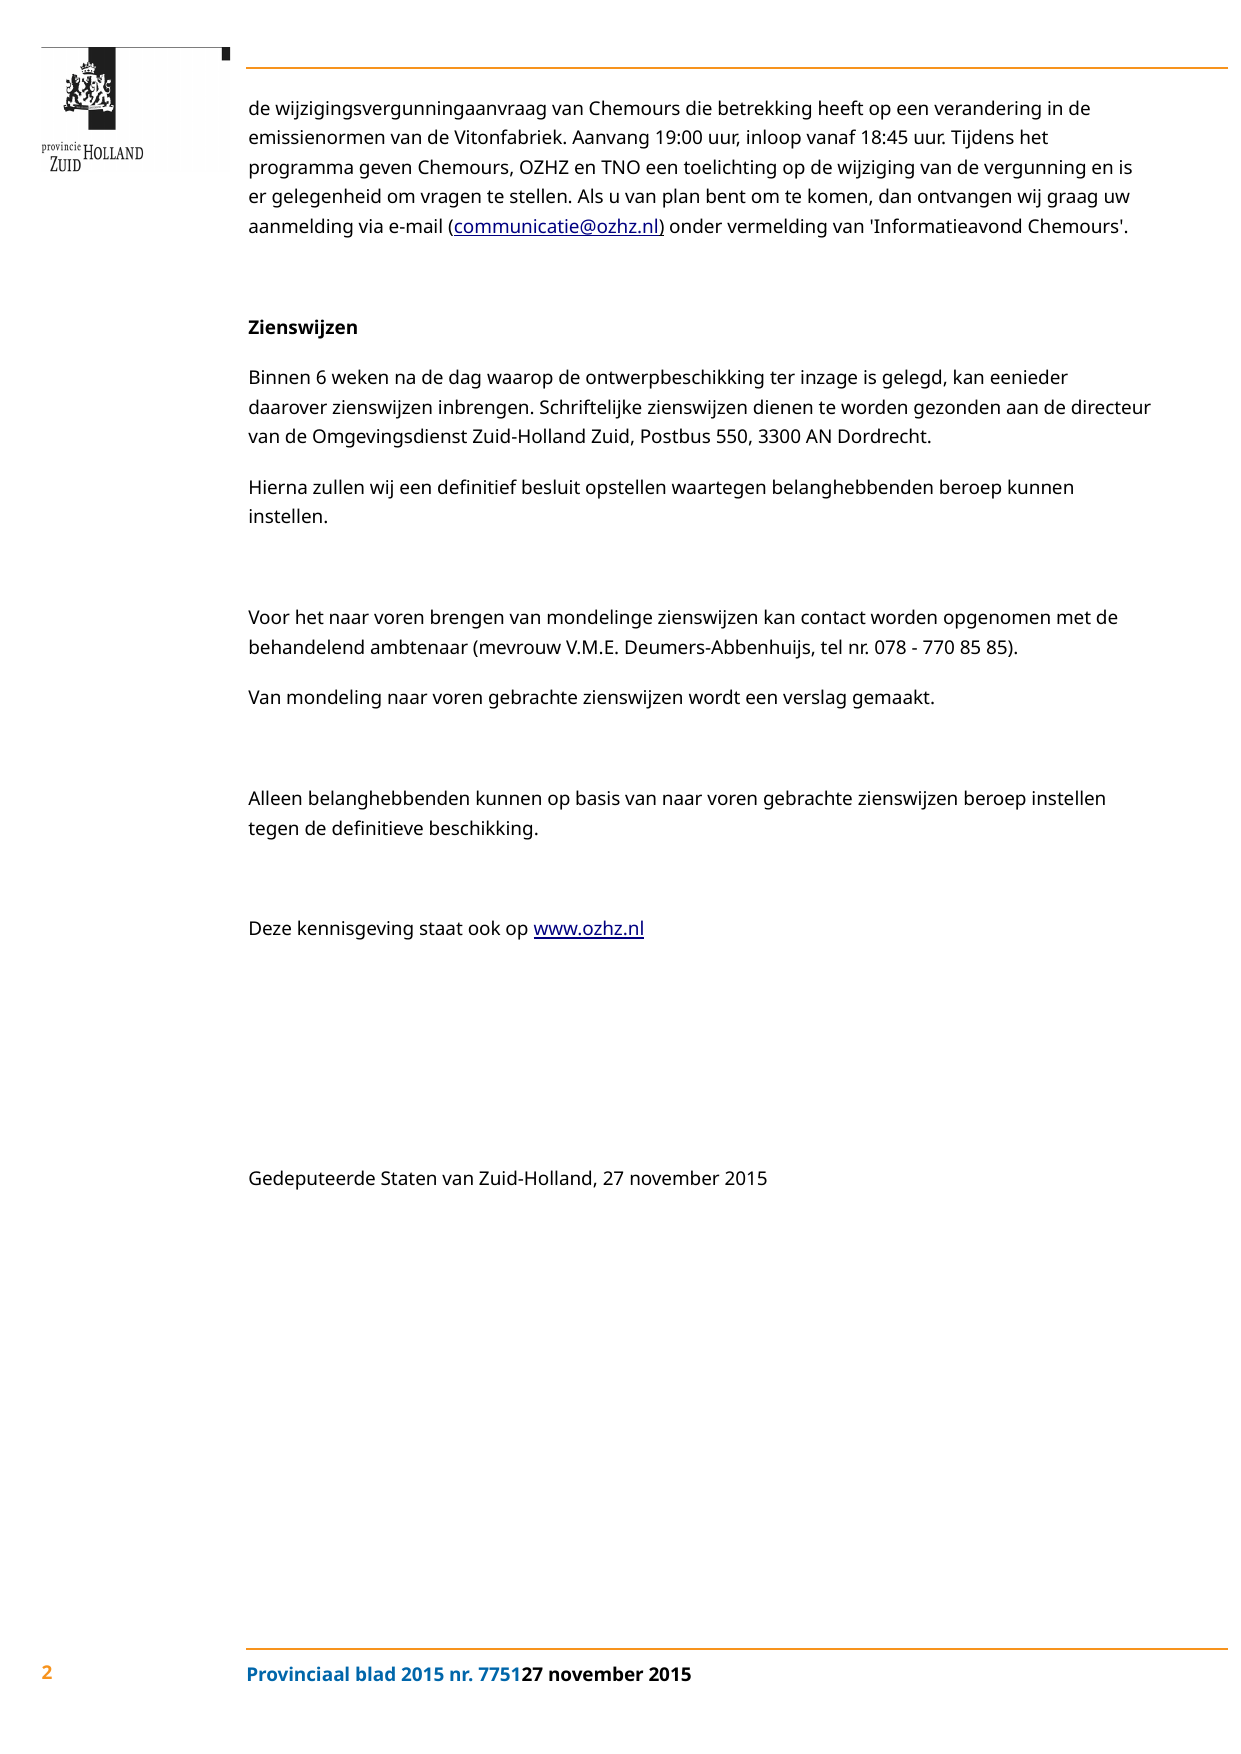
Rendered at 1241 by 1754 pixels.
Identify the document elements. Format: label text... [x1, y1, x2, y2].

text de wijzigingsvergunningaanvraag van Chemours die betrekking heeft op een verandering in de emissienormen van de Vitonfabriek. Aanvang 19:00 uur, inloop vanaf 18:45 uur. Tijdens het programma geven Chemours, OZHZ en TNO een toelichting op de wijziging van de vergunning en is er gelegenheid om vragen te stellen. Als u van plan bent om te komen, dan ontvangen wij graag uw aanmelding via e-mail (communicatie@ozhz.nl) onder vermelding van 'Informatieavond Chemours'. [248, 95, 1152, 239]
picture [41, 47, 231, 172]
text Voor het naar voren brengen van mondelinge zienswijzen kan contact worden opgenomen met de behandelend ambtenaar (mevrouw V.M.E. Deumers-Abbenhuijs, tel nr. 078 - 770 85 85). [248, 604, 1152, 660]
text Van mondeling naar voren gebrachte zienswijzen wordt een verslag gemaakt. [248, 684, 1152, 710]
text Deze kennisgeving staat ook op www.ozhz.nl [248, 916, 1152, 941]
text Alleen belanghebbenden kunnen op basis van naar voren gebrachte zienswijzen beroep instellen tegen de definitieve beschikking. [248, 785, 1152, 841]
text Gedeputeerde Staten van Zuid-Holland, 27 november 2015 [248, 1165, 1152, 1191]
text Hierna zullen wij een definitief besluit opstellen waartegen belanghebbenden beroep kunnen instellen. [248, 474, 1152, 529]
text Zienswijzen [248, 314, 1152, 340]
text Binnen 6 weken na de dag waarop de ontwerpbeschikking ter inzage is gelegd, kan eenieder daarover zienswijzen inbrengen. Schriftelijke zienswijzen dienen te worden gezonden aan de directeur van de Omgevingsdienst Zuid-Holland Zuid, Postbus 550, 3300 AN Dordrecht. [248, 364, 1152, 449]
